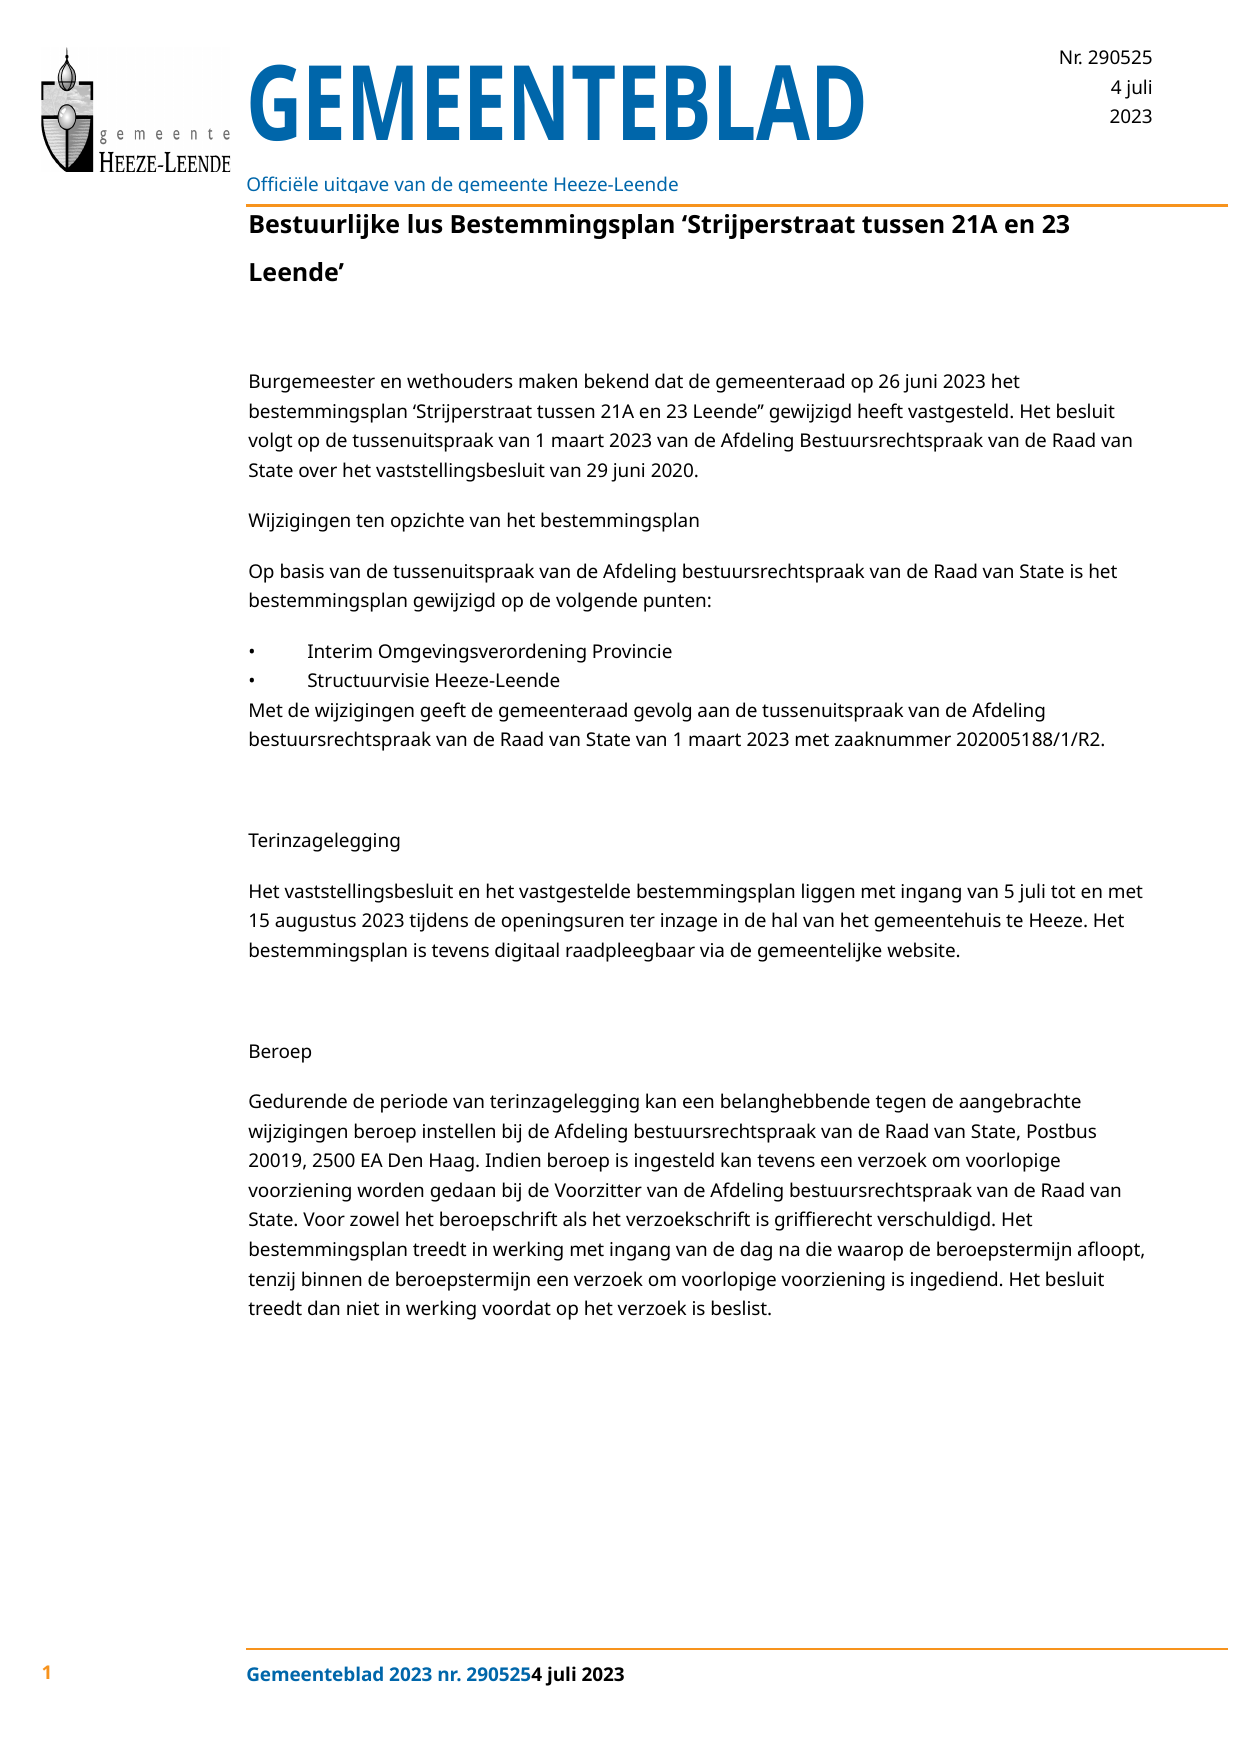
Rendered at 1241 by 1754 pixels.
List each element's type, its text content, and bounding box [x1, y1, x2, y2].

list Interim Omgevingsverordening Provincie [248, 638, 1152, 664]
picture [41, 47, 231, 172]
text Op basis van de tussenuitspraak van de Afdeling bestuursrechtspraak van de Raad van State is het bestemmingsplan gewijzigd op de volgende punten: [248, 558, 1152, 613]
text Met de wijzigingen geeft de gemeenteraad gevolg aan de tussenuitspraak van de Afdeling bestuursrechtspraak van de Raad van State van 1 maart 2023 met zaaknummer 202005188/1/R2. [248, 697, 1152, 752]
text Het vaststellingsbesluit en het vastgestelde bestemmingsplan liggen met ingang van 5 juli tot en met 15 augustus 2023 tijdens de openingsuren ter inzage in de hal van het gemeentehuis te Heeze. Het bestemmingsplan is tevens digitaal raadpleegbaar via de gemeentelijke website. [248, 878, 1152, 963]
text Burgemeester en wethouders maken bekend dat de gemeenteraad op 26 juni 2023 het bestemmingsplan ‘Strijperstraat tussen 21A en 23 Leende’’ gewijzigd heeft vastgesteld. Het besluit volgt op de tussenuitspraak van 1 maart 2023 van de Afdeling Bestuursrechtspraak van de Raad van State over het vaststellingsbesluit van 29 juni 2020. [248, 368, 1152, 483]
text Terinzagelegging [248, 827, 1152, 853]
text Beroep [248, 1038, 1152, 1064]
text Bestuurlijke lus Bestemmingsplan ‘Strijperstraat tussen 21A en 23 Leende’ [248, 207, 1152, 288]
text Wijzigingen ten opzichte van het bestemmingsplan [248, 507, 1152, 533]
text Gedurende de periode van terinzagelegging kan een belanghebbende tegen de aangebrachte wijzigingen beroep instellen bij de Afdeling bestuursrechtspraak van de Raad van State, Postbus 20019, 2500 EA Den Haag. Indien beroep is ingesteld kan tevens een verzoek om voorlopige voorziening worden gedaan bij de Voorzitter van de Afdeling bestuursrechtspraak van de Raad van State. Voor zowel het beroepschrift als het verzoekschrift is griffierecht verschuldigd. Het bestemmingsplan treedt in werking met ingang van de dag na die waarop de beroepstermijn afloopt, tenzij binnen de beroepstermijn een verzoek om voorlopige voorziening is ingediend. Het besluit treedt dan niet in werking voordat op het verzoek is beslist. [248, 1088, 1152, 1321]
list Structuurvisie Heeze-Leende [248, 667, 1152, 693]
